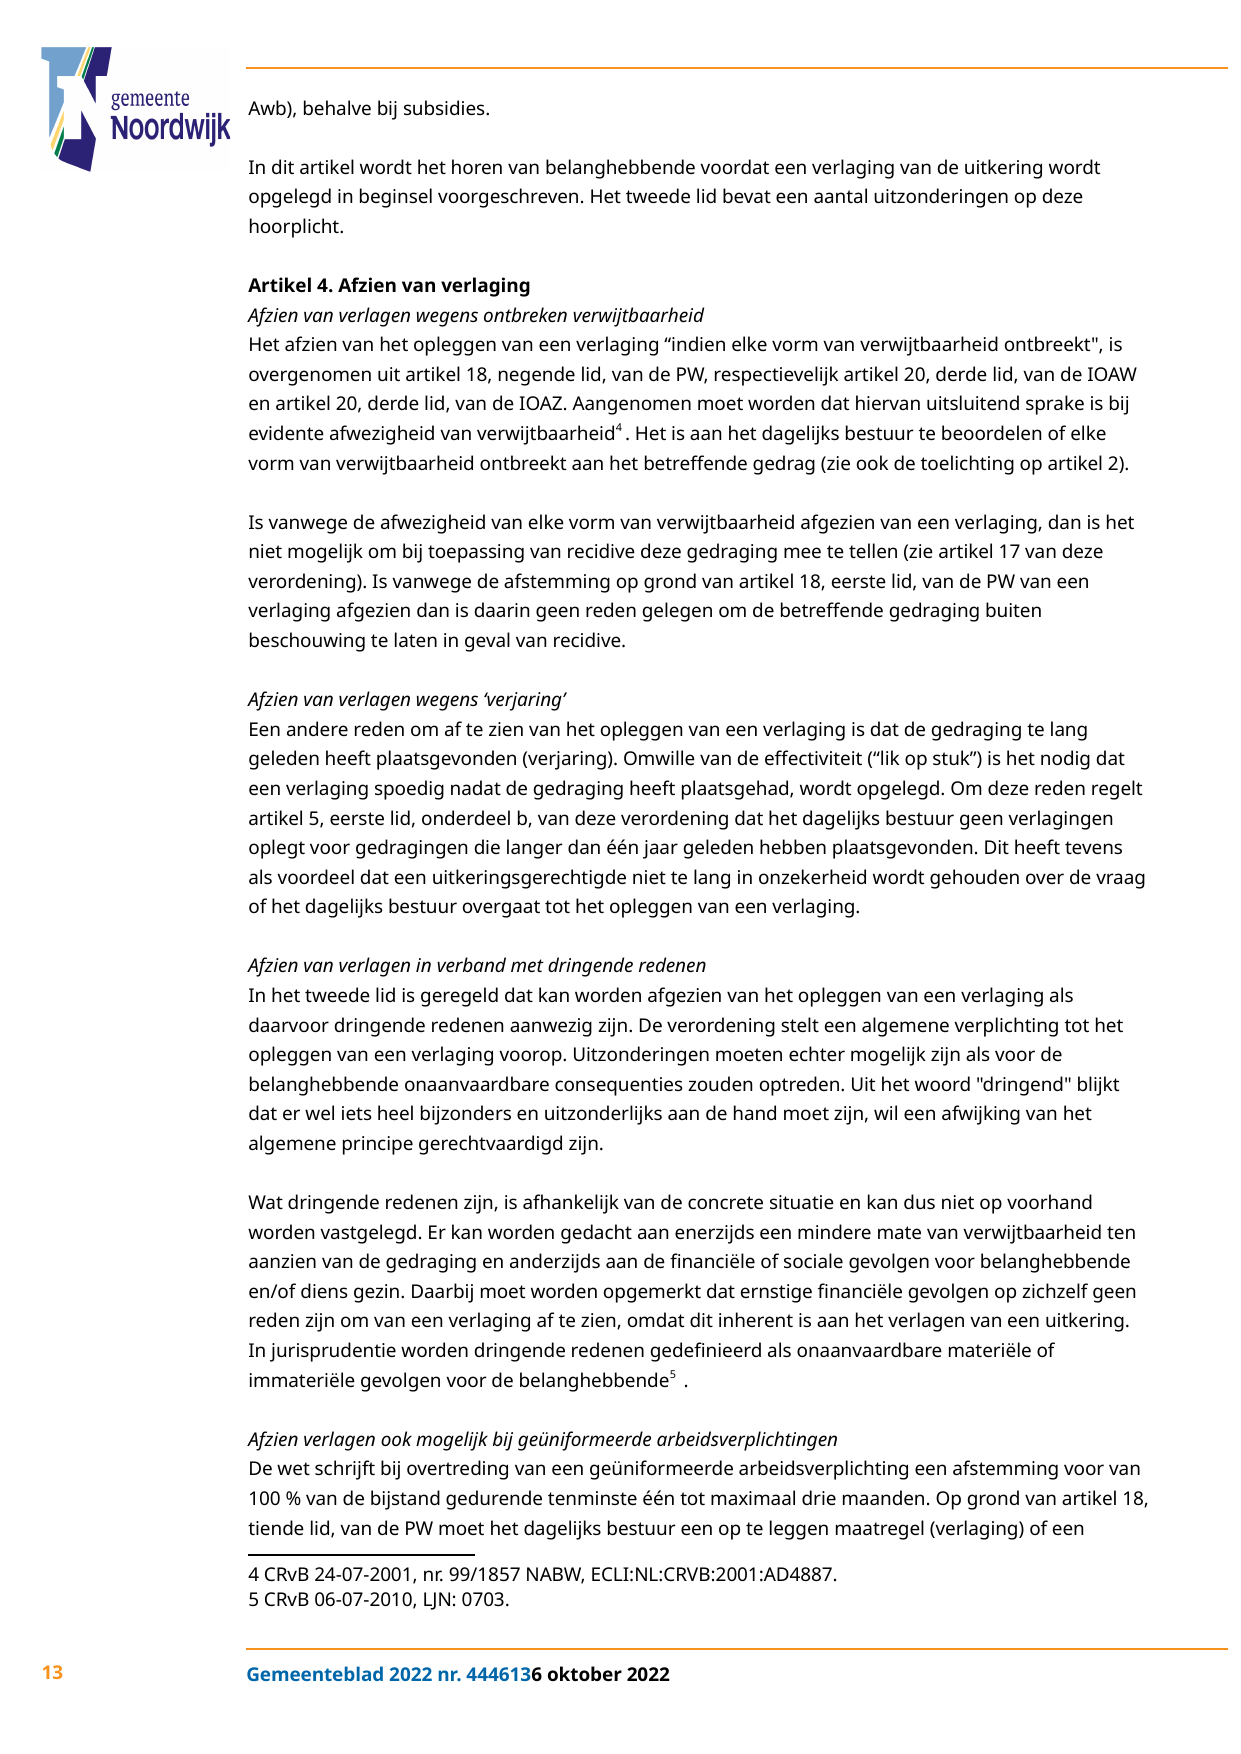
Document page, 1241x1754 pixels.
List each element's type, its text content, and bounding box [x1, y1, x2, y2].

text Awb), behalve bij subsidies. [248, 95, 1152, 121]
text Afzien verlagen ook mogelijk bij geüniformeerde arbeidsverplichtingen [248, 1426, 1152, 1452]
text Wat dringende redenen zijn, is afhankelijk van de concrete situatie en kan dus niet op voorhand worden vastgelegd. Er kan worden gedacht aan enerzijds een mindere mate van verwijtbaarheid ten aanzien van de gedraging en anderzijds aan de financiële of sociale gevolgen voor belanghebbende en/of diens gezin. Daarbij moet worden opgemerkt dat ernstige financiële gevolgen op zichzelf geen reden zijn om van een verlaging af te zien, omdat dit inherent is aan het verlagen van een uitkering. In jurisprudentie worden dringende redenen gedefinieerd als onaanvaardbare materiële of immateriële gevolgen voor de belanghebbende . [248, 1189, 1152, 1393]
text CRvB 06-07-2010, LJN: 0703. [248, 1586, 1152, 1612]
text CRvB 24-07-2001, nr. 99/1857 NABW, ECLI:NL:CRVB:2001:AD4887. [248, 1561, 1152, 1586]
picture [41, 47, 231, 172]
text Een andere reden om af te zien van het opleggen van een verlaging is dat de gedraging te lang geleden heeft plaatsgevonden (verjaring). Omwille van de effectiviteit (“lik op stuk”) is het nodig dat een verlaging spoedig nadat de gedraging heeft plaatsgehad, wordt opgelegd. Om deze reden regelt artikel 5, eerste lid, onderdeel b, van deze verordening dat het dagelijks bestuur geen verlagingen oplegt voor gedragingen die langer dan één jaar geleden hebben plaatsgevonden. Dit heeft tevens als voordeel dat een uitkeringsgerechtigde niet te lang in onzekerheid wordt gehouden over de vraag of het dagelijks bestuur overgaat tot het opleggen van een verlaging. [248, 716, 1152, 919]
text De wet schrijft bij overtreding van een geüniformeerde arbeidsverplichting een afstemming voor van 100 % van de bijstand gedurende tenminste één tot maximaal drie maanden. Op grond van artikel 18, tiende lid, van de PW moet het dagelijks bestuur een op te leggen maatregel (verlaging) of een [248, 1456, 1152, 1541]
text Het afzien van het opleggen van een verlaging “indien elke vorm van verwijtbaarheid ontbreekt", is overgenomen uit artikel 18, negende lid, van de PW, respectievelijk artikel 20, derde lid, van de IOAW en artikel 20, derde lid, van de IOAZ. Aangenomen moet worden dat hiervan uitsluitend sprake is bij evidente afwezigheid van verwijtbaarheid. Het is aan het dagelijks bestuur te beoordelen of elke vorm van verwijtbaarheid ontbreekt aan het betreffende gedrag (zie ook de toelichting op artikel 2). [248, 331, 1152, 476]
text Is vanwege de afwezigheid van elke vorm van verwijtbaarheid afgezien van een verlaging, dan is het niet mogelijk om bij toepassing van recidive deze gedraging mee te tellen (zie artikel 17 van deze verordening). Is vanwege de afstemming op grond van artikel 18, eerste lid, van de PW van een verlaging afgezien dan is daarin geen reden gelegen om de betreffende gedraging buiten beschouwing te laten in geval van recidive. [248, 509, 1152, 653]
text In dit artikel wordt het horen van belanghebbende voordat een verlaging van de uitkering wordt opgelegd in beginsel voorgeschreven. Het tweede lid bevat een aantal uitzonderingen op deze hoorplicht. [248, 154, 1152, 239]
text Artikel 4. Afzien van verlaging [248, 272, 1152, 298]
text Afzien van verlagen wegens ‘verjaring’ [248, 686, 1152, 712]
text In het tweede lid is geregeld dat kan worden afgezien van het opleggen van een verlaging als daarvoor dringende redenen aanwezig zijn. De verordening stelt een algemene verplichting tot het opleggen van een verlaging voorop. Uitzonderingen moeten echter mogelijk zijn als voor de belanghebbende onaanvaardbare consequenties zouden optreden. Uit het woord "dringend" blijkt dat er wel iets heel bijzonders en uitzonderlijks aan de hand moet zijn, wil een afwijking van het algemene principe gerechtvaardigd zijn. [248, 982, 1152, 1156]
text Afzien van verlagen wegens ontbreken verwijtbaarheid [248, 302, 1152, 328]
text Afzien van verlagen in verband met dringende redenen [248, 953, 1152, 978]
